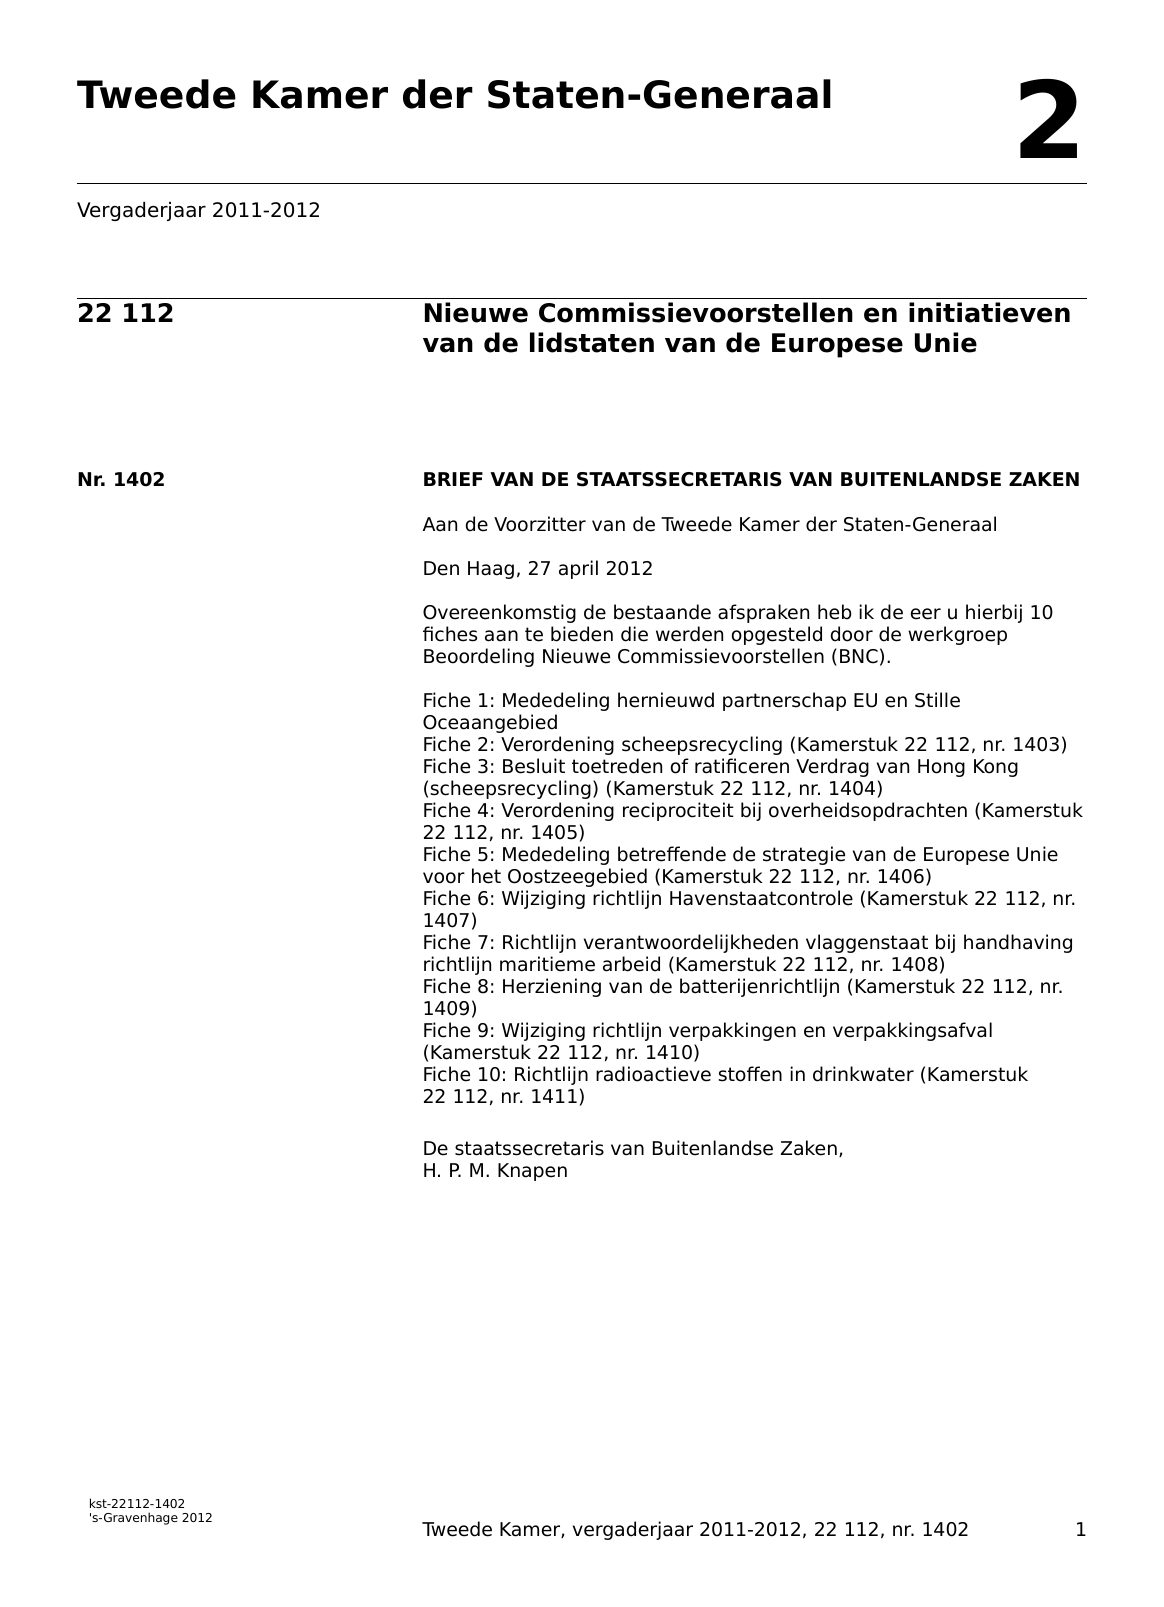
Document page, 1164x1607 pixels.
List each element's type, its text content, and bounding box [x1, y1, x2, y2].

text Fiche 4: Verordening reciprociteit bij overheidsopdrachten (Kamerstuk 22 112, nr. 1405) [422, 800, 1087, 844]
text Fiche 1: Mededeling hernieuwd partnerschap EU en Stille Oceaangebied [422, 690, 1087, 734]
text kst-22112-1402 [88, 1497, 323, 1511]
text Fiche 8: Herziening van de batterijenrichtlijn (Kamerstuk 22 112, nr. 1409) [422, 976, 1087, 1020]
text Fiche 10: Richtlijn radioactieve stoffen in drinkwater (Kamerstuk 22 112, nr. 1411) [422, 1064, 1087, 1108]
table_header 2 [886, 59, 1087, 183]
text Aan de Voorzitter van de Tweede Kamer der Staten-Generaal [422, 513, 1087, 536]
text Fiche 6: Wijziging richtlijn Havenstaatcontrole (Kamerstuk 22 112, nr. 1407) [422, 888, 1087, 932]
text Fiche 7: Richtlijn verantwoordelijkheden vlaggenstaat bij handhaving richtlijn maritieme arbeid (Kamerstuk 22 112, nr. 1408) [422, 932, 1087, 976]
text De staatssecretaris van Buitenlandse Zaken, H. P. M. Knapen [422, 1138, 1087, 1182]
subtitle 22 112 Nieuwe Commissievoorstellen en initiatieven van de lidstaten van de Europese Unie [77, 299, 1087, 358]
text 's-Gravenhage 2012 [88, 1511, 323, 1525]
text Fiche 5: Mededeling betreffende de strategie van de Europese Unie voor het Oostzeegebied (Kamerstuk 22 112, nr. 1406) [422, 844, 1087, 888]
table_header Tweede Kamer der Staten-Generaal [77, 59, 886, 183]
table_cell Vergaderjaar 2011-2012 [77, 184, 1087, 298]
text Fiche 2: Verordening scheepsrecycling (Kamerstuk 22 112, nr. 1403) [422, 734, 1087, 756]
text Den Haag, 27 april 2012 [422, 558, 1087, 580]
text Fiche 9: Wijziging richtlijn verpakkingen en verpakkingsafval (Kamerstuk 22 112, nr. 1410) [422, 1020, 1087, 1064]
text Fiche 3: Besluit toetreden of ratificeren Verdrag van Hong Kong (scheepsrecycling) (Kamerstuk 22 112, nr. 1404) [422, 756, 1087, 800]
text Overeenkomstig de bestaande afspraken heb ik de eer u hierbij 10 fiches aan te bieden die werden opgesteld door de werkgroep Beoordeling Nieuwe Commissievoorstellen (BNC). [422, 602, 1087, 668]
subtitle Nr. 1402 BRIEF VAN DE STAATSSECRETARIS VAN BUITENLANDSE ZAKEN [77, 469, 1087, 491]
